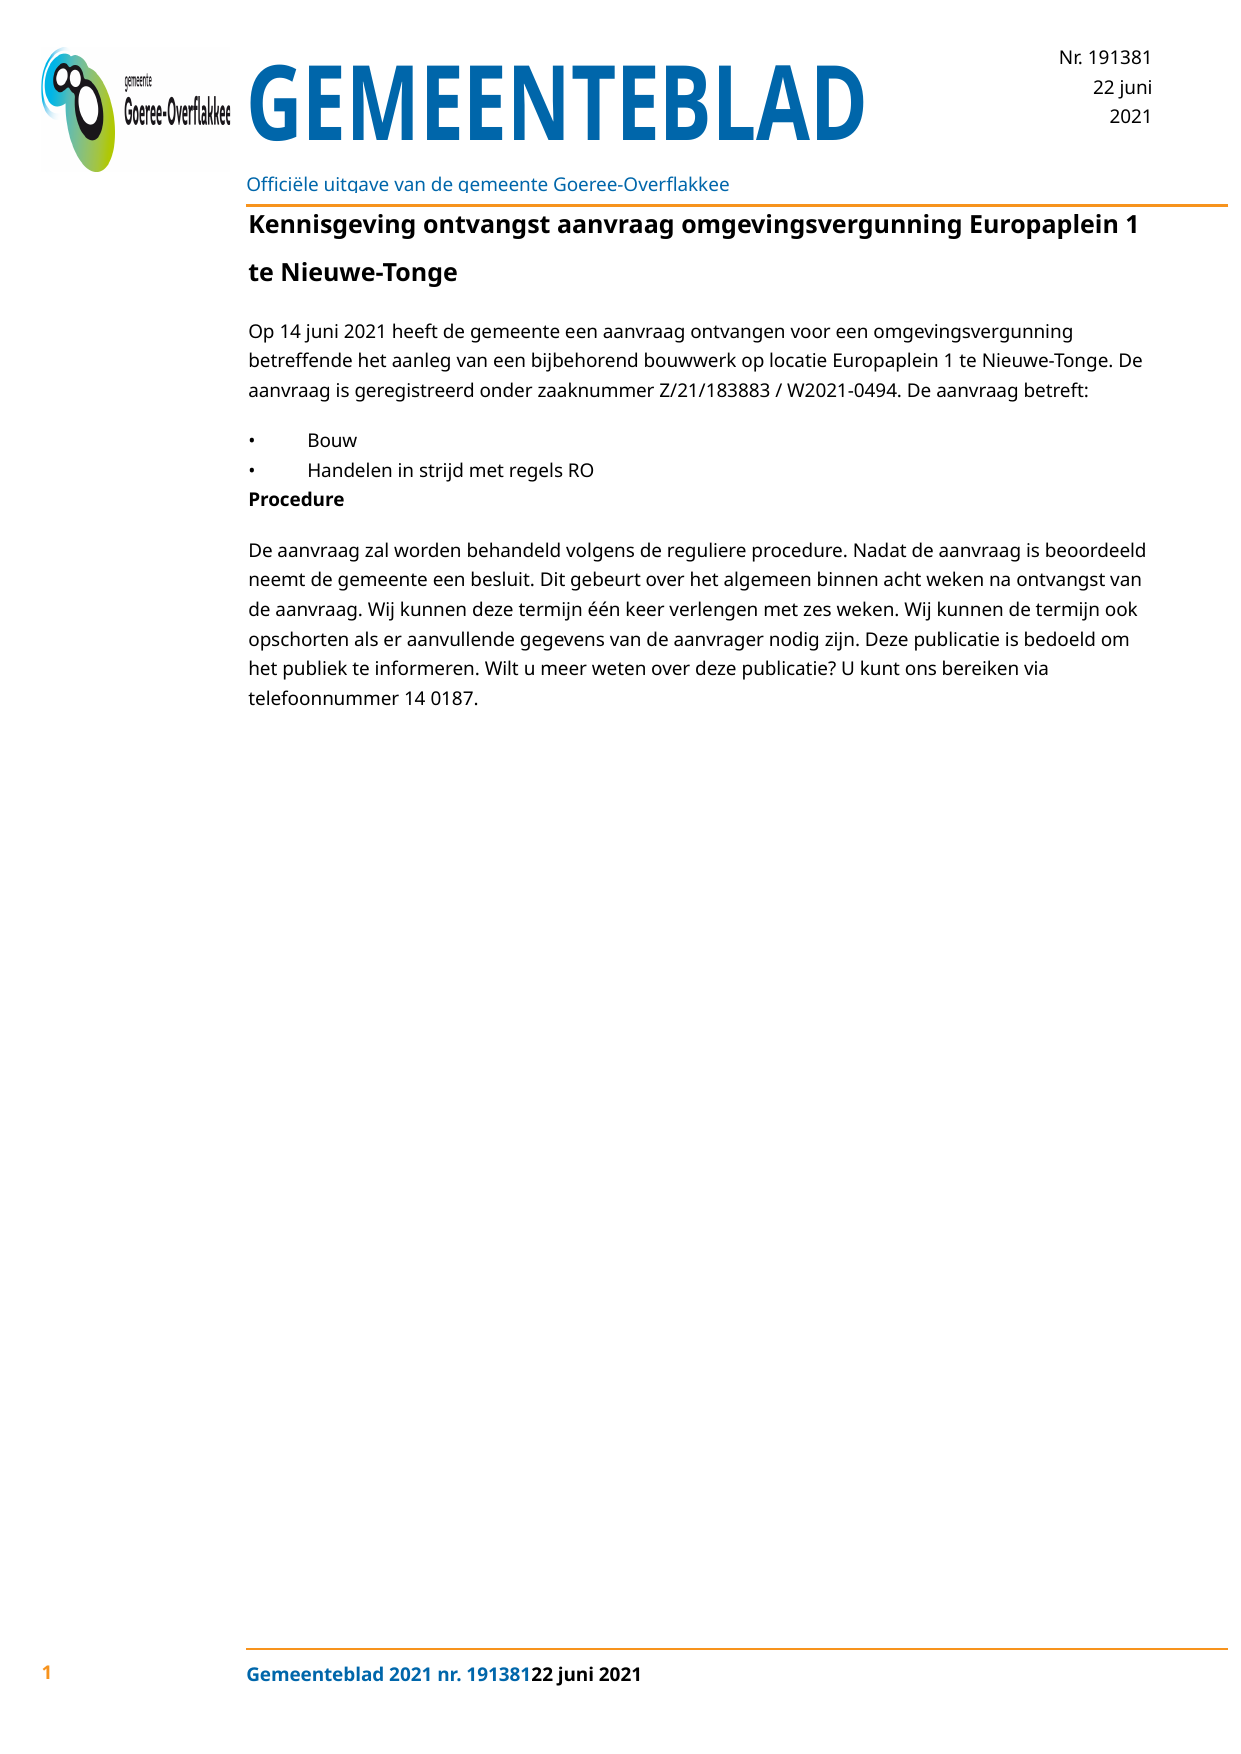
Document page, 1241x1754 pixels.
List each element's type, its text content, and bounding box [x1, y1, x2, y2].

text Procedure [248, 487, 1152, 512]
list Bouw [248, 427, 1152, 453]
text Op 14 juni 2021 heeft de gemeente een aanvraag ontvangen voor een omgevingsvergunning betreffende het aanleg van een bijbehorend bouwwerk op locatie Europaplein 1 te Nieuwe-Tonge. De aanvraag is geregistreerd onder zaaknummer Z/21/183883 / W2021-0494. De aanvraag betreft: [248, 318, 1152, 403]
picture [41, 47, 231, 172]
text Kennisgeving ontvangst aanvraag omgevingsvergunning Europaplein 1 te Nieuwe-Tonge [248, 207, 1152, 288]
list Handelen in strijd met regels RO [248, 457, 1152, 483]
text De aanvraag zal worden behandeld volgens de reguliere procedure. Nadat de aanvraag is beoordeeld neemt de gemeente een besluit. Dit gebeurt over het algemeen binnen acht weken na ontvangst van de aanvraag. Wij kunnen deze termijn één keer verlengen met zes weken. Wij kunnen de termijn ook opschorten als er aanvullende gegevens van de aanvrager nodig zijn. Deze publicatie is bedoeld om het publiek te informeren. Wilt u meer weten over deze publicatie? U kunt ons bereiken via telefoonnummer 14 0187. [248, 537, 1152, 711]
